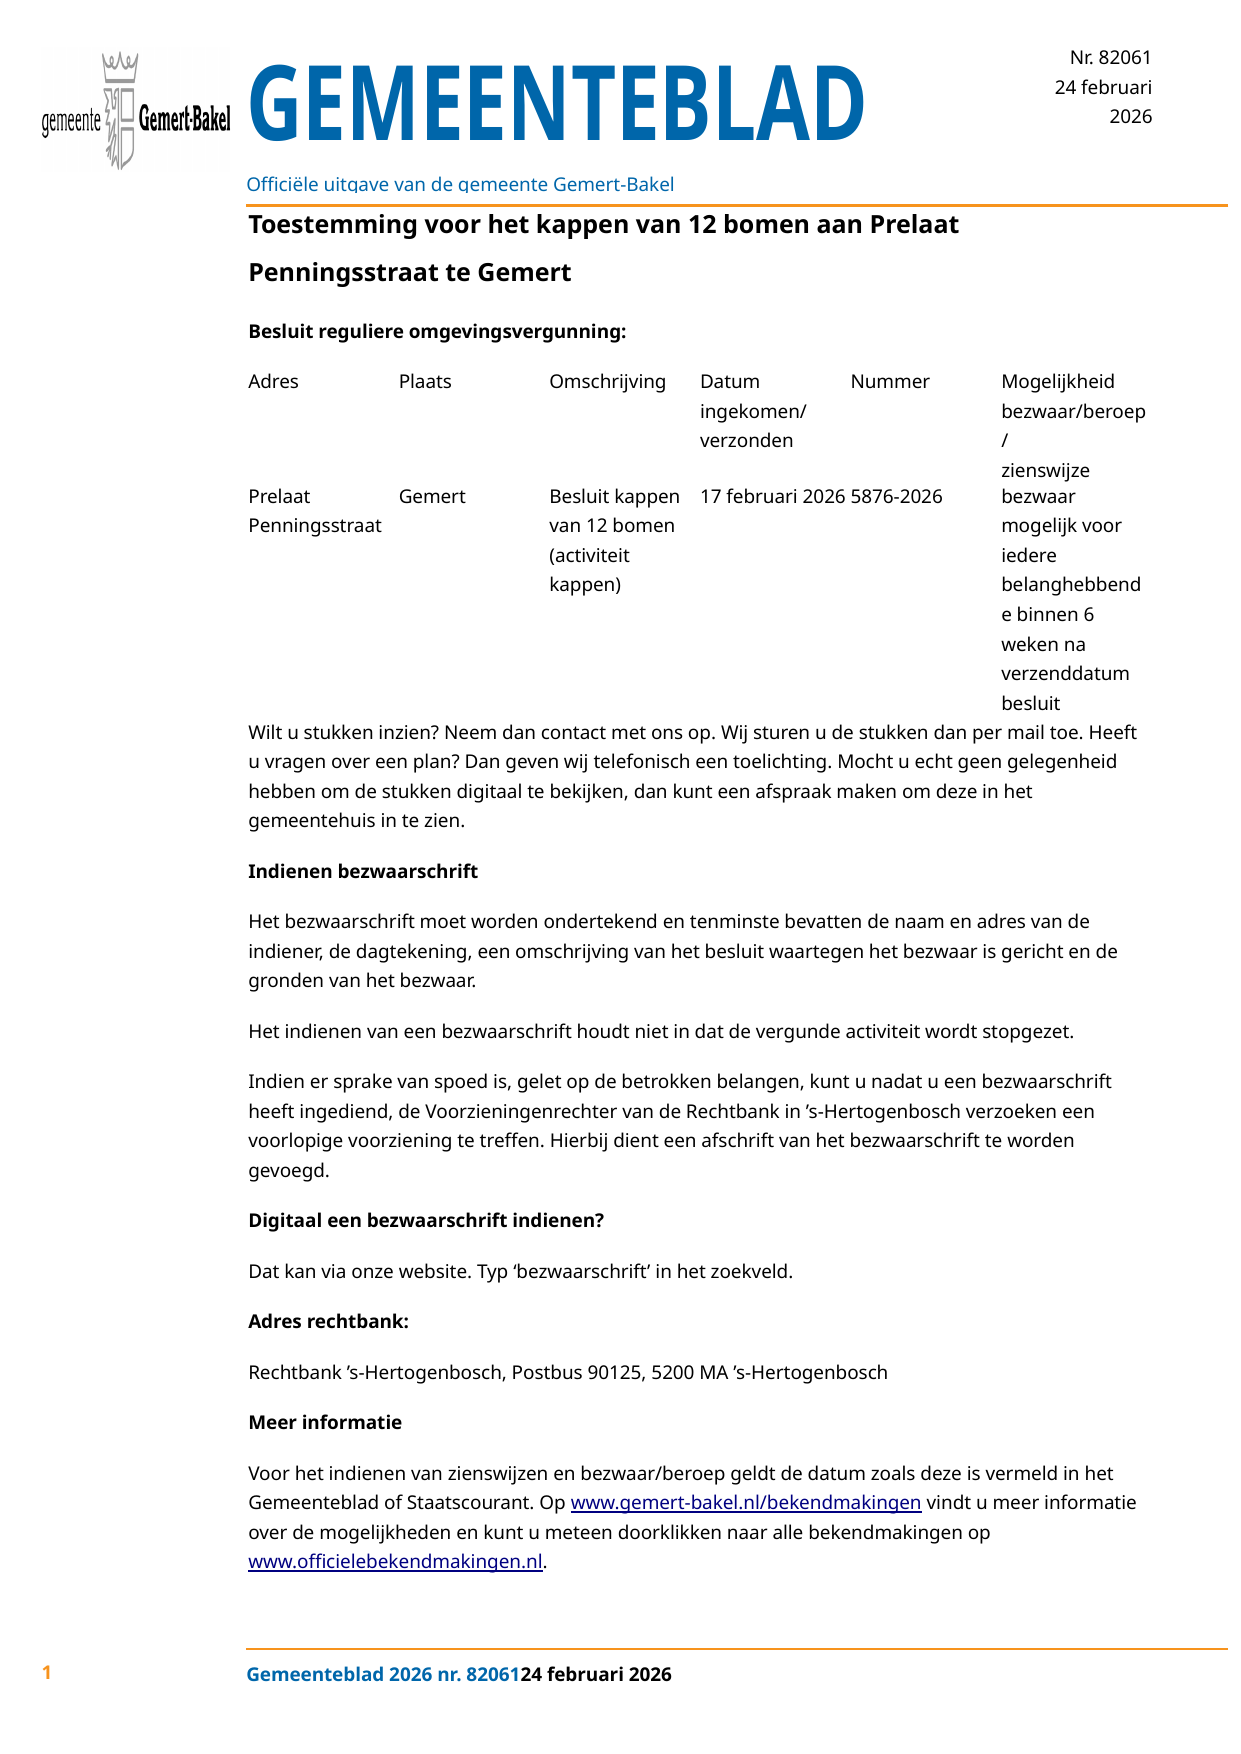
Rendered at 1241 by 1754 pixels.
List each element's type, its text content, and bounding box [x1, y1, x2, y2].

table_cell bezwaar mogelijk voor iedere belanghebbende binnen 6 weken na verzenddatum besluit [1001, 483, 1152, 716]
text Toestemming voor het kappen van 12 bomen aan Prelaat Penningsstraat te Gemert [248, 207, 1152, 288]
text Rechtbank ’s-Hertogenbosch, Postbus 90125, 5200 MA ’s-Hertogenbosch [248, 1359, 1152, 1385]
text Indienen bezwaarschrift [248, 858, 1152, 884]
table_cell Besluit kappen van 12 bomen (activiteit kappen) [549, 483, 700, 716]
text Voor het indienen van zienswijzen en bezwaar/beroep geldt de datum zoals deze is vermeld in het Gemeenteblad of Staatscourant. Op www.gemert-bakel.nl/bekendmakingen vindt u meer informatie over de mogelijkheden en kunt u meteen doorklikken naar alle bekendmakingen op www.officielebekendmakingen.nl. [248, 1460, 1152, 1574]
table_cell Gemert [399, 483, 549, 716]
table_header Plaats [399, 369, 549, 483]
text Indien er sprake van spoed is, gelet op de betrokken belangen, kunt u nadat u een bezwaarschrift heeft ingediend, de Voorzieningenrechter van de Rechtbank in ’s-Hertogenbosch verzoeken een voorlopige voorziening te treffen. Hierbij dient een afschrift van het bezwaarschrift te worden gevoegd. [248, 1068, 1152, 1183]
table_header Adres [248, 369, 398, 483]
text Het indienen van een bezwaarschrift houdt niet in dat de vergunde activiteit wordt stopgezet. [248, 1018, 1152, 1044]
text Adres rechtbank: [248, 1308, 1152, 1334]
table_header Mogelijkheid bezwaar/beroep/ zienswijze [1001, 369, 1152, 483]
text Digitaal een bezwaarschrift indienen? [248, 1208, 1152, 1233]
table_header Omschrijving [549, 369, 700, 483]
table_header Nummer [850, 369, 1001, 483]
text Besluit reguliere omgevingsvergunning: [248, 318, 1152, 344]
text Meer informatie [248, 1409, 1152, 1435]
text Wilt u stukken inzien? Neem dan contact met ons op. Wij sturen u de stukken dan per mail toe. Heeft u vragen over een plan? Dan geven wij telefonisch een toelichting. Mocht u echt geen gelegenheid hebben om de stukken digitaal te bekijken, dan kunt een afspraak maken om deze in het gemeentehuis in te zien. [248, 719, 1152, 833]
picture [41, 47, 231, 172]
table_cell 5876-2026 [850, 483, 1001, 716]
table_header Datum ingekomen/ verzonden [700, 369, 850, 483]
text Het bezwaarschrift moet worden ondertekend en tenminste bevatten de naam en adres van de indiener, de dagtekening, een omschrijving van het besluit waartegen het bezwaar is gericht en de gronden van het bezwaar. [248, 908, 1152, 993]
table_cell 17 februari 2026 [700, 483, 850, 716]
text Dat kan via onze website. Typ ‘bezwaarschrift’ in het zoekveld. [248, 1258, 1152, 1284]
table_cell Prelaat Penningsstraat [248, 483, 398, 716]
